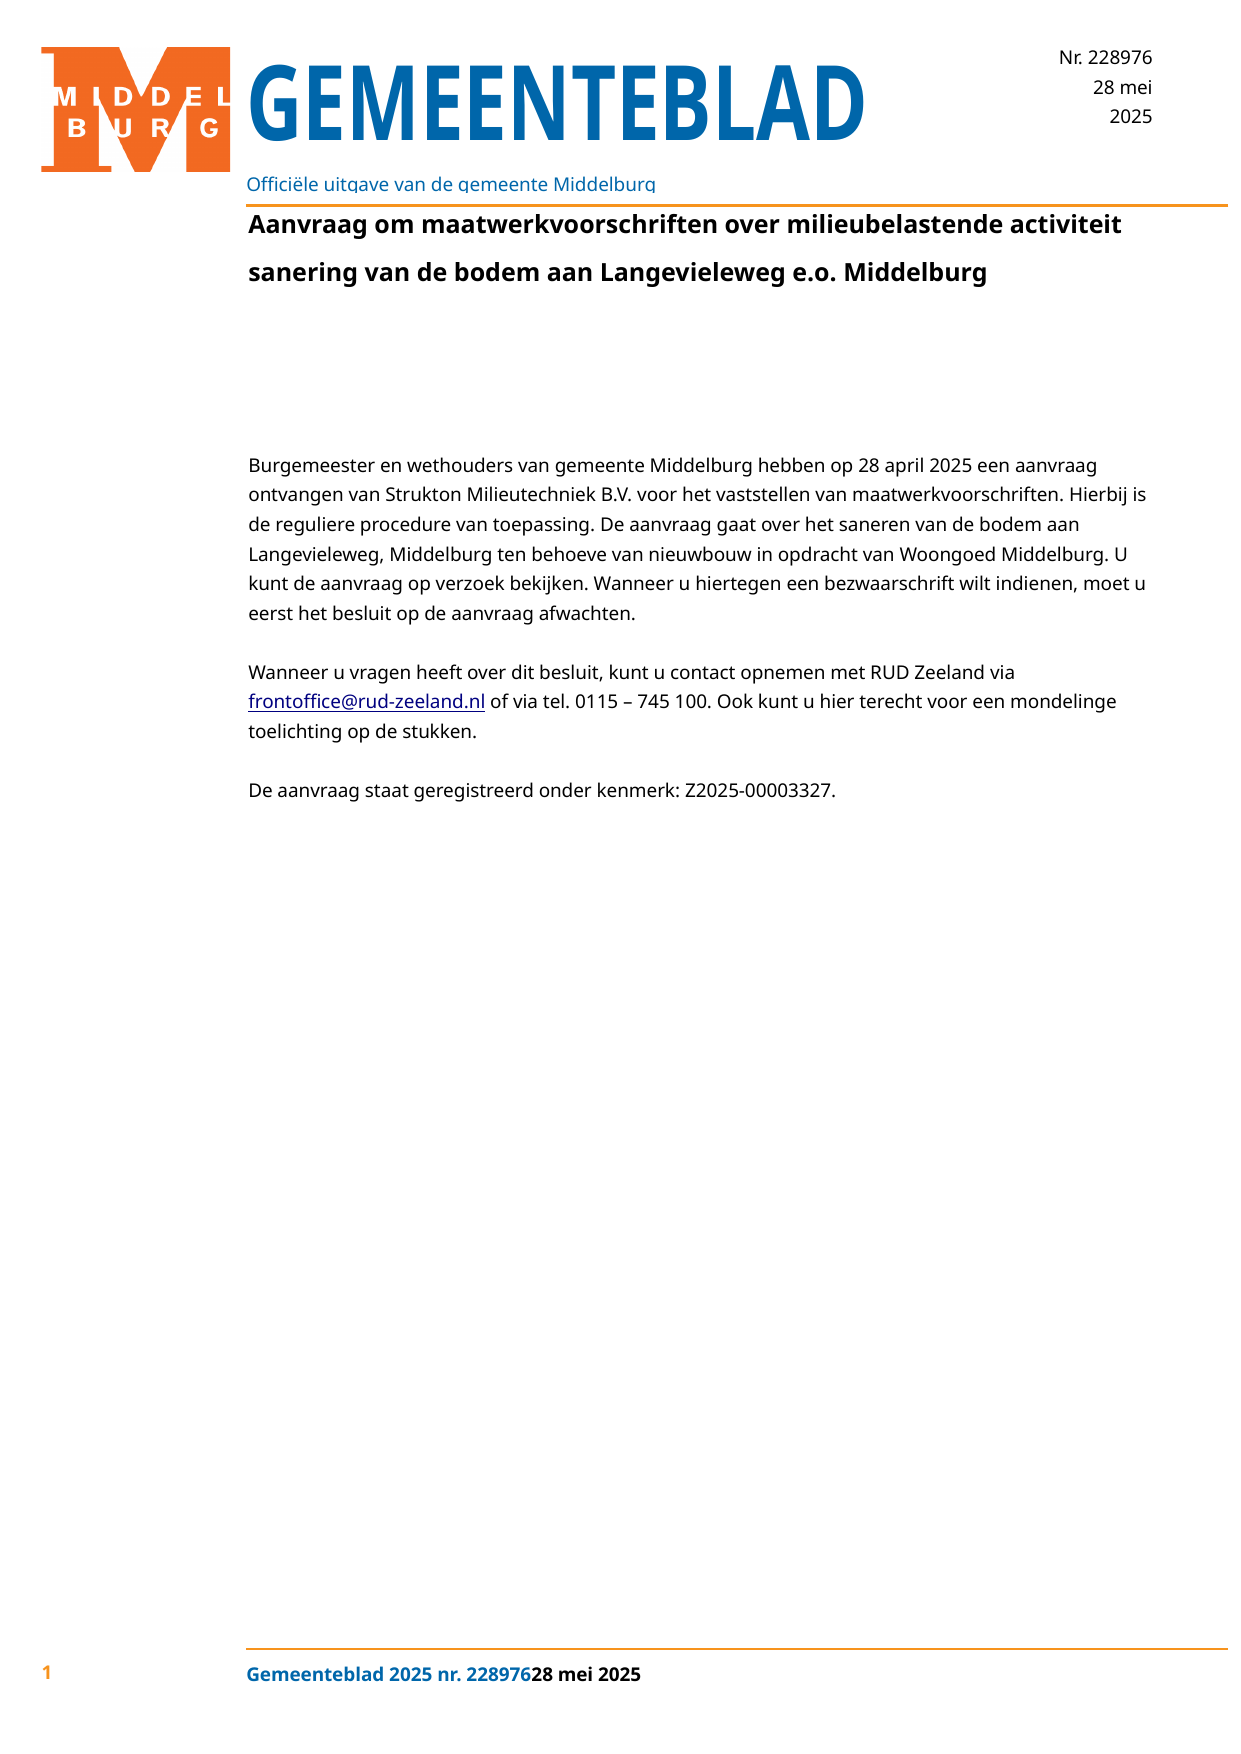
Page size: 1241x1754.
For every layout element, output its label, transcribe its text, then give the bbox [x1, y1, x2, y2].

text Aanvraag om maatwerkvoorschriften over milieubelastende activiteit sanering van de bodem aan Langevieleweg e.o. Middelburg [248, 207, 1152, 288]
text Wanneer u vragen heeft over dit besluit, kunt u contact opnemen met RUD Zeeland via frontoffice@rud-zeeland.nl of via tel. 0115 – 745 100. Ook kunt u hier terecht voor een mondelinge toelichting op de stukken. [248, 659, 1152, 744]
text Burgemeester en wethouders van gemeente Middelburg hebben op 28 april 2025 een aanvraag ontvangen van Strukton Milieutechniek B.V. voor het vaststellen van maatwerkvoorschriften. Hierbij is de reguliere procedure van toepassing. De aanvraag gaat over het saneren van de bodem aan Langevieleweg, Middelburg ten behoeve van nieuwbouw in opdracht van Woongoed Middelburg. U kunt de aanvraag op verzoek bekijken. Wanneer u hiertegen een bezwaarschrift wilt indienen, moet u eerst het besluit op de aanvraag afwachten. [248, 452, 1152, 626]
text De aanvraag staat geregistreerd onder kenmerk: Z2025-00003327. [248, 777, 1152, 803]
picture [41, 47, 231, 172]
